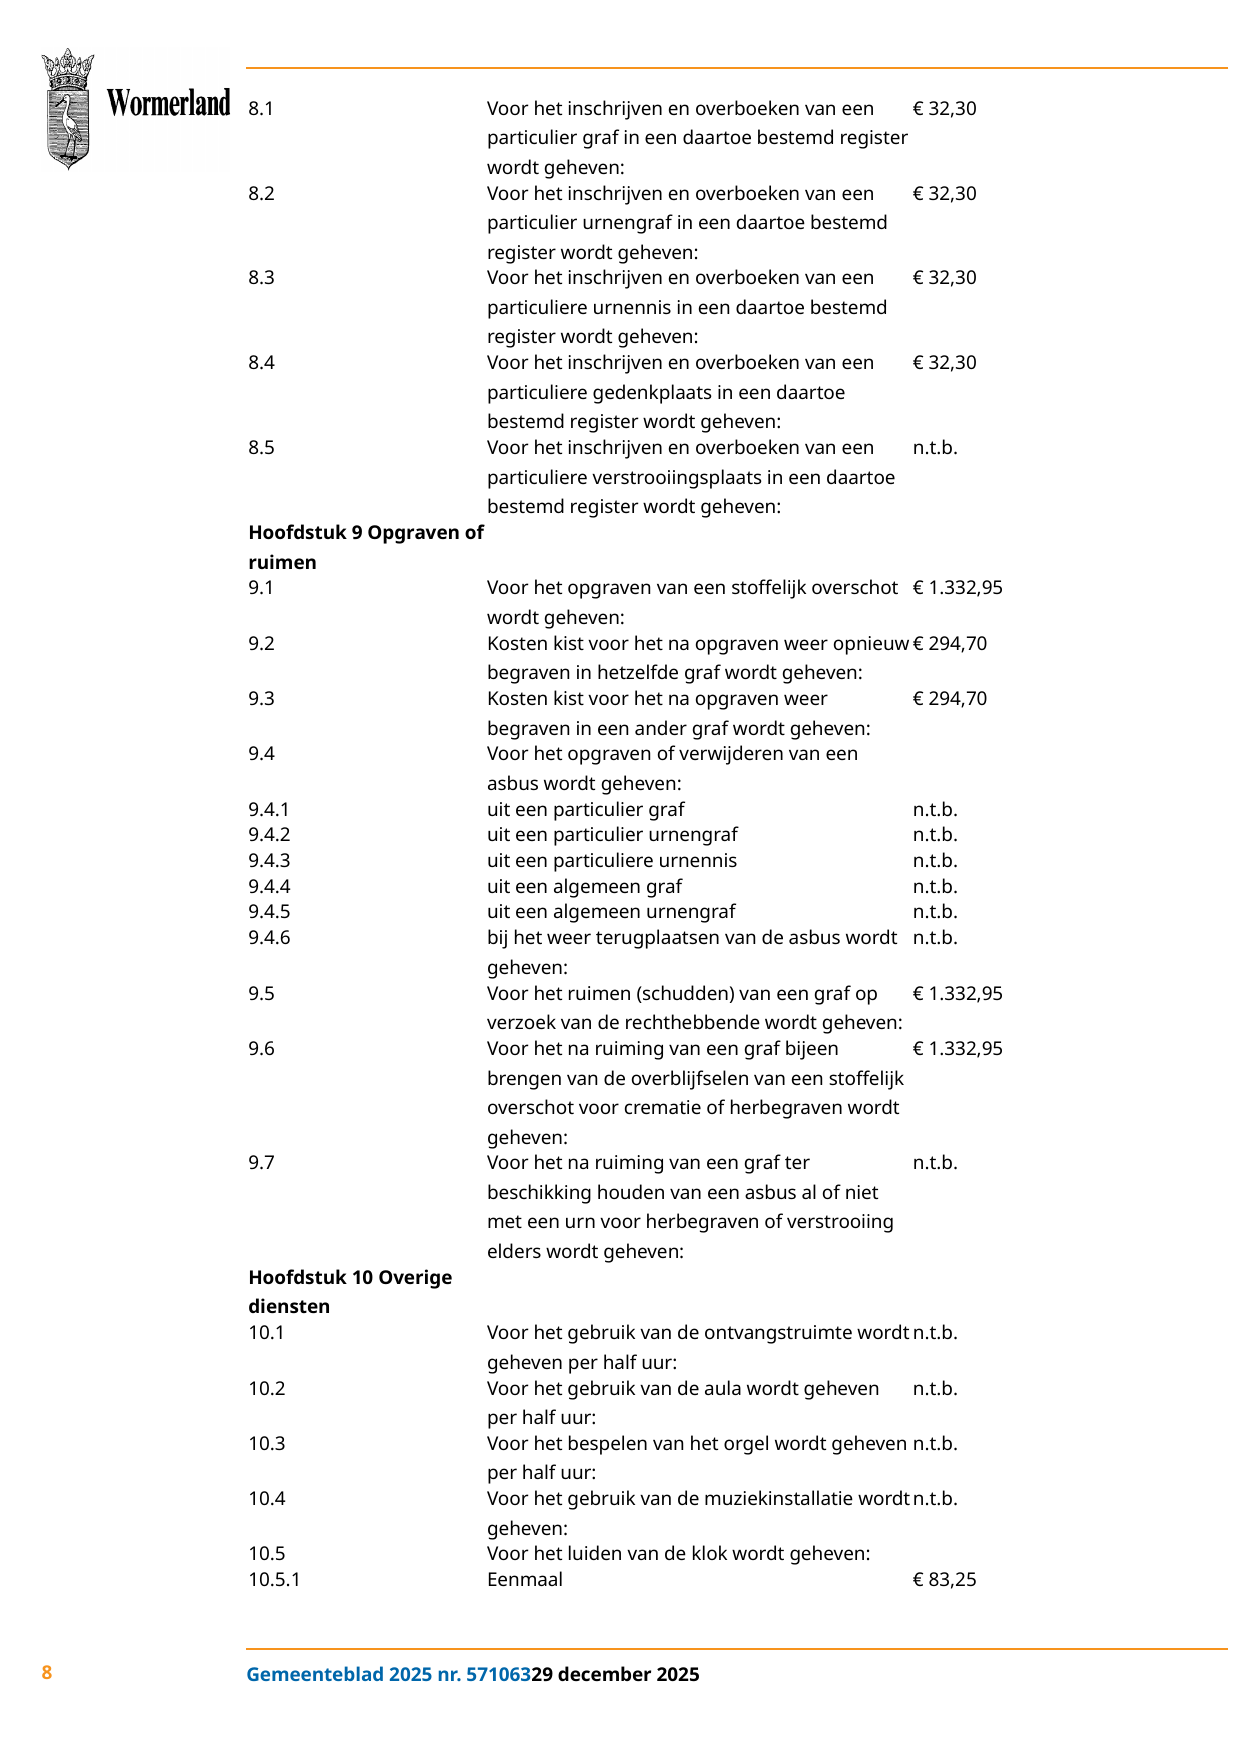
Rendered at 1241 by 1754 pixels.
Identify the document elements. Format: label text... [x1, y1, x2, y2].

table_cell 10.3 [248, 1430, 487, 1485]
table_cell uit een particulier urnengraf [487, 822, 913, 847]
table_cell n.t.b. [913, 822, 1152, 847]
table_cell n.t.b. [913, 1430, 1152, 1485]
table_cell n.t.b. [913, 796, 1152, 822]
table_cell 9.4.4 [248, 873, 487, 899]
table_cell 9.6 [248, 1035, 487, 1149]
table_cell 8.2 [248, 180, 487, 264]
table_cell uit een algemeen graf [487, 873, 913, 899]
picture [41, 47, 231, 172]
table_cell Voor het luiden van de klok wordt geheven: [487, 1541, 913, 1566]
table_cell € 294,70 [913, 685, 1152, 741]
table_cell n.t.b. [913, 1375, 1152, 1430]
table_cell € 1.332,95 [913, 1035, 1152, 1149]
table_cell 9.3 [248, 685, 487, 741]
table_cell Voor het opgraven van een stoffelijk overschot wordt geheven: [487, 575, 913, 630]
table_cell 9.2 [248, 630, 487, 685]
table_cell 10.5 [248, 1541, 487, 1566]
table_cell 9.4.2 [248, 822, 487, 847]
table_cell Kosten kist voor het na opgraven weer opnieuw begraven in hetzelfde graf wordt geheven: [487, 630, 913, 685]
table_cell n.t.b. [913, 1485, 1152, 1541]
table_cell Voor het inschrijven en overboeken van een particuliere verstrooiingsplaats in een daartoe bestemd register wordt geheven: [487, 434, 913, 519]
table_cell 8.4 [248, 350, 487, 434]
table_cell € 1.332,95 [913, 980, 1152, 1035]
table_cell € 32,30 [913, 95, 1152, 180]
table_cell € 83,25 [913, 1566, 1152, 1592]
table_cell 8.3 [248, 265, 487, 349]
table_cell n.t.b. [913, 1319, 1152, 1375]
table_cell n.t.b. [913, 925, 1152, 980]
table_cell Voor het gebruik van de ontvangstruimte wordt geheven per half uur: [487, 1319, 913, 1375]
table_cell Voor het bespelen van het orgel wordt geheven per half uur: [487, 1430, 913, 1485]
table_cell € 32,30 [913, 180, 1152, 264]
table_cell € 32,30 [913, 265, 1152, 349]
table_cell [487, 1264, 913, 1319]
table_cell Voor het gebruik van de aula wordt geheven per half uur: [487, 1375, 913, 1430]
table_cell Voor het ruimen (schudden) van een graf op verzoek van de rechthebbende wordt geheven: [487, 980, 913, 1035]
table_cell Voor het inschrijven en overboeken van een particuliere urnennis in een daartoe bestemd register wordt geheven: [487, 265, 913, 349]
table_cell [913, 519, 1152, 574]
table_cell 8.5 [248, 434, 487, 519]
table_cell 10.4 [248, 1485, 487, 1541]
table_cell Voor het inschrijven en overboeken van een particulier graf in een daartoe bestemd register wordt geheven: [487, 95, 913, 180]
table_cell 10.1 [248, 1319, 487, 1375]
table_cell Voor het opgraven of verwijderen van een asbus wordt geheven: [487, 741, 913, 796]
table_cell € 1.332,95 [913, 575, 1152, 630]
table_cell Hoofdstuk 10 Overige diensten [248, 1264, 487, 1319]
table_cell Voor het inschrijven en overboeken van een particuliere gedenkplaats in een daartoe bestemd register wordt geheven: [487, 350, 913, 434]
table_cell Voor het na ruiming van een graf bijeen brengen van de overblijfselen van een stoffelijk overschot voor crematie of herbegraven wordt geheven: [487, 1035, 913, 1149]
table_cell [487, 519, 913, 574]
table_cell [913, 1541, 1152, 1566]
table_cell 10.5.1 [248, 1566, 487, 1592]
table_cell 9.5 [248, 980, 487, 1035]
table_cell 9.4 [248, 741, 487, 796]
table_cell n.t.b. [913, 873, 1152, 899]
table_cell bij het weer terugplaatsen van de asbus wordt geheven: [487, 925, 913, 980]
table_cell 10.2 [248, 1375, 487, 1430]
table_cell Kosten kist voor het na opgraven weer begraven in een ander graf wordt geheven: [487, 685, 913, 741]
table_cell [913, 741, 1152, 796]
table_cell uit een particuliere urnennis [487, 847, 913, 873]
table_cell n.t.b. [913, 434, 1152, 519]
table_cell 9.4.3 [248, 847, 487, 873]
table_cell € 294,70 [913, 630, 1152, 685]
table_cell 8.1 [248, 95, 487, 180]
table_cell uit een algemeen urnengraf [487, 899, 913, 924]
table_cell uit een particulier graf [487, 796, 913, 822]
table_cell 9.4.1 [248, 796, 487, 822]
table_cell Voor het inschrijven en overboeken van een particulier urnengraf in een daartoe bestemd register wordt geheven: [487, 180, 913, 264]
table_cell Voor het na ruiming van een graf ter beschikking houden van een asbus al of niet met een urn voor herbegraven of verstrooiing elders wordt geheven: [487, 1150, 913, 1264]
table_cell Eenmaal [487, 1566, 913, 1592]
table_cell n.t.b. [913, 899, 1152, 924]
table_cell Voor het gebruik van de muziekinstallatie wordt geheven: [487, 1485, 913, 1541]
table_cell n.t.b. [913, 847, 1152, 873]
table_cell Hoofdstuk 9 Opgraven of ruimen [248, 519, 487, 574]
table_cell € 32,30 [913, 350, 1152, 434]
table_cell 9.1 [248, 575, 487, 630]
table_cell 9.4.6 [248, 925, 487, 980]
table_cell n.t.b. [913, 1150, 1152, 1264]
table_cell 9.4.5 [248, 899, 487, 924]
table_cell [913, 1264, 1152, 1319]
table_cell 9.7 [248, 1150, 487, 1264]
